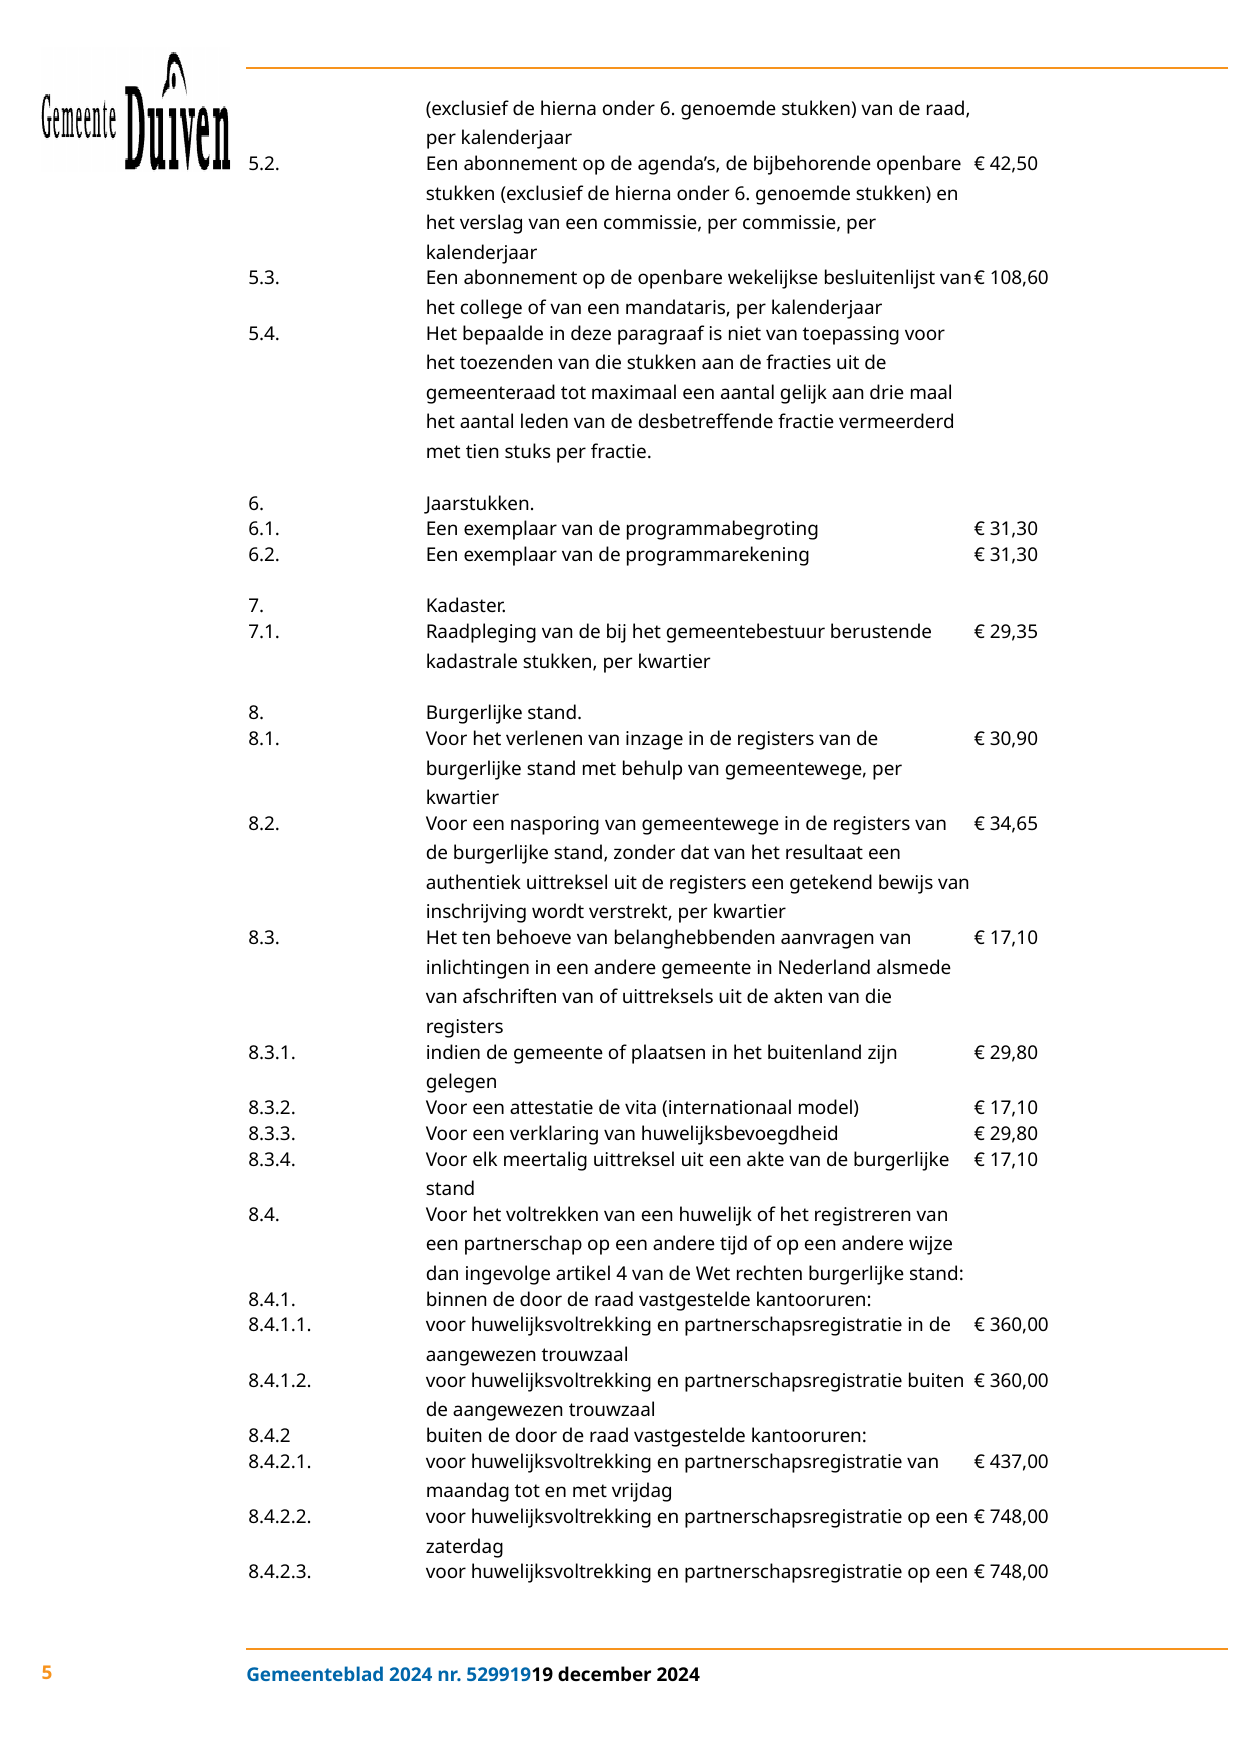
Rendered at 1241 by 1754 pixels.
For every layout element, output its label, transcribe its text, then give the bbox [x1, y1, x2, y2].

table_cell [974, 1422, 1152, 1448]
table_cell [974, 674, 1152, 699]
table_cell 8.1. [248, 725, 426, 810]
table_cell voor huwelijksvoltrekking en partnerschapsregistratie op een [426, 1559, 974, 1584]
table_cell [426, 567, 974, 593]
table_cell 8. [248, 699, 426, 725]
picture [41, 47, 231, 172]
table_cell Burgerlijke stand. [426, 699, 974, 725]
table_cell 6.1. [248, 515, 426, 541]
table_cell 8.4.2 [248, 1422, 426, 1448]
table_cell [974, 464, 1152, 490]
table_cell 5.4. [248, 320, 426, 464]
table_cell Voor het verlenen van inzage in de registers van de burgerlijke stand met behulp van gemeentewege, per kwartier [426, 725, 974, 810]
table_cell 8.3.3. [248, 1120, 426, 1146]
table_cell [248, 674, 426, 699]
table_cell binnen de door de raad vastgestelde kantooruren: [426, 1286, 974, 1312]
table_cell 8.4.1.2. [248, 1367, 426, 1422]
table_cell [248, 464, 426, 490]
table_cell 8.3.1. [248, 1039, 426, 1094]
table_cell € 17,10 [974, 925, 1152, 1039]
table_cell [974, 490, 1152, 515]
table_cell voor huwelijksvoltrekking en partnerschapsregistratie buiten de aangewezen trouwzaal [426, 1367, 974, 1422]
table_cell Een exemplaar van de programmarekening [426, 541, 974, 567]
table_cell buiten de door de raad vastgestelde kantooruren: [426, 1422, 974, 1448]
table_cell € 29,35 [974, 618, 1152, 674]
table_cell € 17,10 [974, 1146, 1152, 1201]
table_cell 8.2. [248, 810, 426, 924]
table_cell (exclusief de hierna onder 6. genoemde stukken) van de raad, per kalenderjaar [426, 95, 974, 150]
table_cell Een abonnement op de agenda’s, de bijbehorende openbare stukken (exclusief de hierna onder 6. genoemde stukken) en het verslag van een commissie, per commissie, per kalenderjaar [426, 150, 974, 264]
table_cell € 42,50 [974, 150, 1152, 264]
table_cell Voor een verklaring van huwelijksbevoegdheid [426, 1120, 974, 1146]
table_cell [974, 95, 1152, 150]
table_cell € 748,00 [974, 1503, 1152, 1559]
table_cell Voor het voltrekken van een huwelijk of het registreren van een partnerschap op een andere tijd of op een andere wijze dan ingevolge artikel 4 van de Wet rechten burgerlijke stand: [426, 1201, 974, 1286]
table_cell 6.2. [248, 541, 426, 567]
table_cell voor huwelijksvoltrekking en partnerschapsregistratie in de aangewezen trouwzaal [426, 1312, 974, 1367]
table_cell 8.3.2. [248, 1094, 426, 1120]
table_cell [974, 1286, 1152, 1312]
table_cell Kadaster. [426, 593, 974, 618]
table_cell Een abonnement op de openbare wekelijkse besluitenlijst van het college of van een mandataris, per kalenderjaar [426, 265, 974, 320]
table_cell Raadpleging van de bij het gemeentebestuur berustende kadastrale stukken, per kwartier [426, 618, 974, 674]
table_cell [248, 95, 426, 150]
table_cell [974, 320, 1152, 464]
table_cell 8.4.1. [248, 1286, 426, 1312]
table_cell 8.4.1.1. [248, 1312, 426, 1367]
table_cell [974, 699, 1152, 725]
table_cell € 17,10 [974, 1094, 1152, 1120]
table_cell voor huwelijksvoltrekking en partnerschapsregistratie op een zaterdag [426, 1503, 974, 1559]
table_cell [974, 1201, 1152, 1286]
table_cell Een exemplaar van de programmabegroting [426, 515, 974, 541]
table_cell € 31,30 [974, 515, 1152, 541]
table_cell 6. [248, 490, 426, 515]
table_cell € 29,80 [974, 1120, 1152, 1146]
table_cell [426, 674, 974, 699]
table_cell 8.4.2.2. [248, 1503, 426, 1559]
table_cell Voor een attestatie de vita (internationaal model) [426, 1094, 974, 1120]
table_cell [426, 464, 974, 490]
table_cell € 29,80 [974, 1039, 1152, 1094]
table_cell 7.1. [248, 618, 426, 674]
table_cell 8.3. [248, 925, 426, 1039]
table_cell [248, 567, 426, 593]
table_cell [974, 593, 1152, 618]
table_cell Het bepaalde in deze paragraaf is niet van toepassing voor het toezenden van die stukken aan de fracties uit de gemeenteraad tot maximaal een aantal gelijk aan drie maal het aantal leden van de desbetreffende fractie vermeerderd met tien stuks per fractie. [426, 320, 974, 464]
table_cell Jaarstukken. [426, 490, 974, 515]
table_cell € 34,65 [974, 810, 1152, 924]
table_cell voor huwelijksvoltrekking en partnerschapsregistratie van maandag tot en met vrijdag [426, 1448, 974, 1503]
table_cell € 360,00 [974, 1312, 1152, 1367]
table_cell € 360,00 [974, 1367, 1152, 1422]
table_cell € 437,00 [974, 1448, 1152, 1503]
table_cell 8.4.2.1. [248, 1448, 426, 1503]
table_cell € 108,60 [974, 265, 1152, 320]
table_cell [974, 567, 1152, 593]
table_cell 5.3. [248, 265, 426, 320]
table_cell Voor een nasporing van gemeentewege in de registers van de burgerlijke stand, zonder dat van het resultaat een authentiek uittreksel uit de registers een getekend bewijs van inschrijving wordt verstrekt, per kwartier [426, 810, 974, 924]
table_cell indien de gemeente of plaatsen in het buitenland zijn gelegen [426, 1039, 974, 1094]
table_cell 8.3.4. [248, 1146, 426, 1201]
table_cell 7. [248, 593, 426, 618]
table_cell 8.4.2.3. [248, 1559, 426, 1584]
table_cell € 30,90 [974, 725, 1152, 810]
table_cell 5.2. [248, 150, 426, 264]
table_cell Het ten behoeve van belanghebbenden aanvragen van inlichtingen in een andere gemeente in Nederland alsmede van afschriften van of uittreksels uit de akten van die registers [426, 925, 974, 1039]
table_cell € 31,30 [974, 541, 1152, 567]
table_cell Voor elk meertalig uittreksel uit een akte van de burgerlijke stand [426, 1146, 974, 1201]
table_cell € 748,00 [974, 1559, 1152, 1584]
table_cell 8.4. [248, 1201, 426, 1286]
